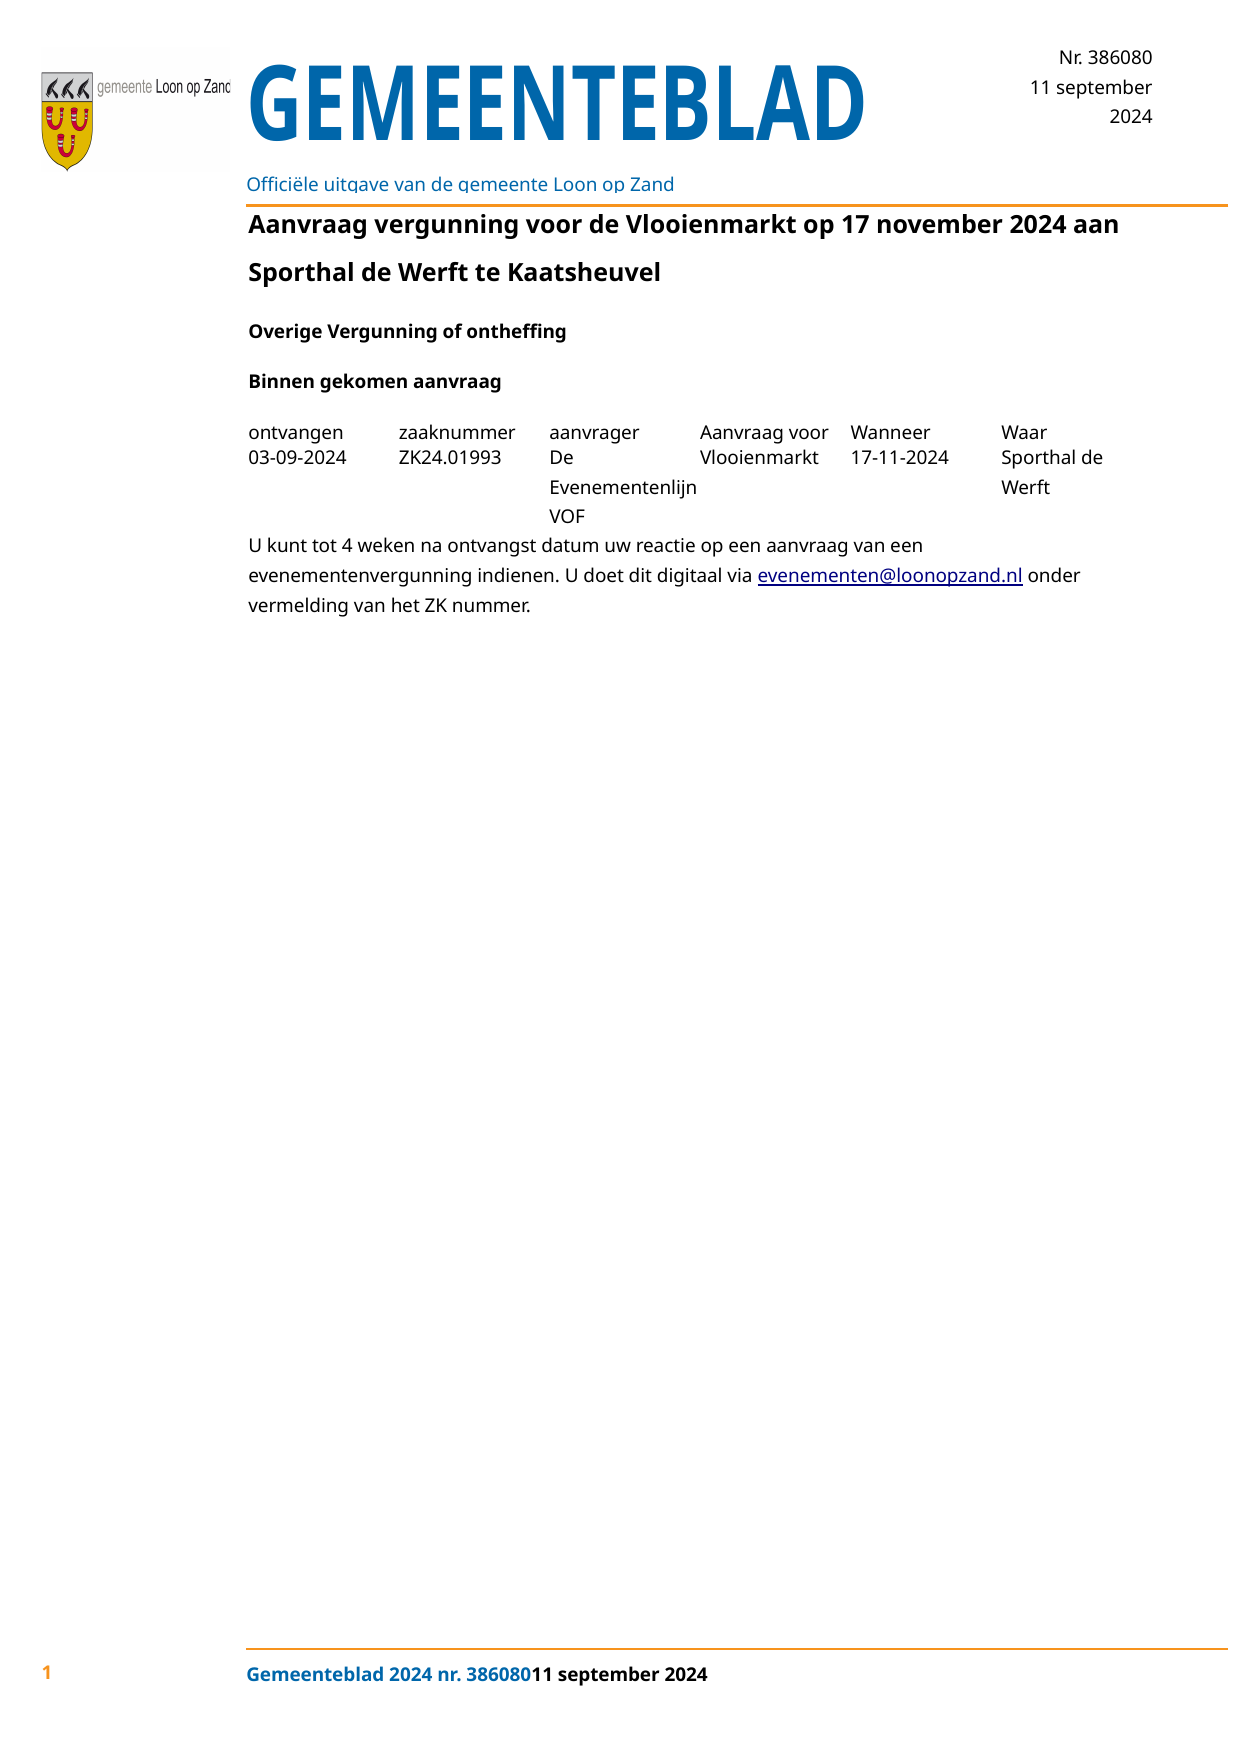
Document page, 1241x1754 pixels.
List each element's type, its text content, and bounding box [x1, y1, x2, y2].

table_cell 03-09-2024 [248, 445, 398, 529]
table_header ontvangen [248, 419, 398, 444]
table_header zaaknummer [399, 419, 549, 444]
table_header Aanvraag voor [700, 419, 850, 444]
table_header Wanneer [850, 419, 1001, 444]
text Overige Vergunning of ontheffing [248, 318, 1152, 344]
table_header Waar [1001, 419, 1152, 444]
table_cell De Evenementenlijn VOF [549, 445, 700, 529]
text Binnen gekomen aanvraag [248, 368, 1152, 394]
picture [41, 47, 231, 172]
text U kunt tot 4 weken na ontvangst datum uw reactie op een aanvraag van een evenementenvergunning indienen. U doet dit digitaal via evenementen@loonopzand.nl onder vermelding van het ZK nummer. [248, 533, 1152, 618]
table_cell ZK24.01993 [399, 445, 549, 529]
table_cell 17-11-2024 [850, 445, 1001, 529]
table_cell Sporthal de Werft [1001, 445, 1152, 529]
table_header aanvrager [549, 419, 700, 444]
table_cell Vlooienmarkt [700, 445, 850, 529]
text Aanvraag vergunning voor de Vlooienmarkt op 17 november 2024 aan Sporthal de Werft te Kaatsheuvel [248, 207, 1152, 288]
